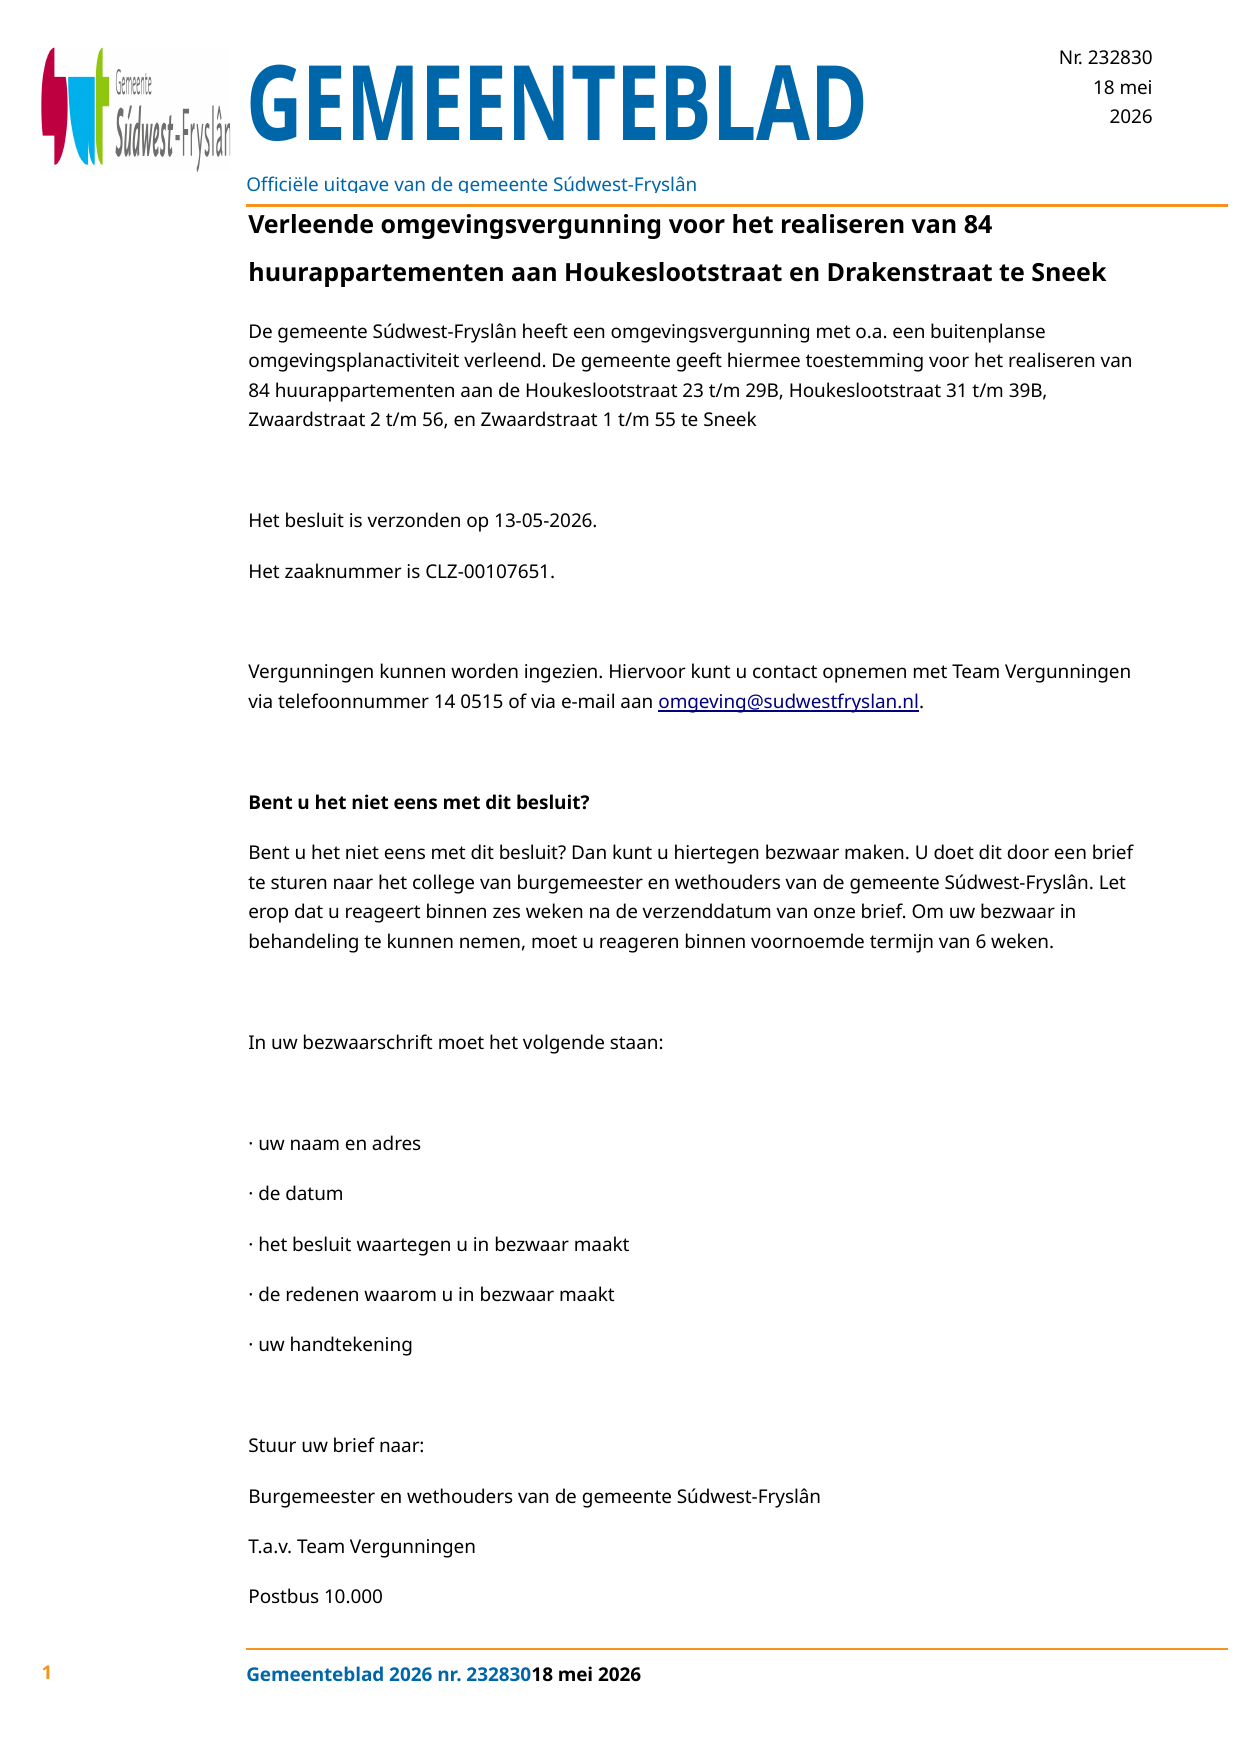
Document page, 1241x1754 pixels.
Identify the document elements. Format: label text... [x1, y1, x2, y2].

text Stuur uw brief naar: [248, 1432, 1152, 1458]
picture [41, 47, 231, 172]
text In uw bezwaarschrift moet het volgende staan: [248, 1029, 1152, 1055]
text · de datum [248, 1180, 1152, 1206]
text De gemeente Súdwest-Fryslân heeft een omgevingsvergunning met o.a. een buitenplanse omgevingsplanactiviteit verleend. De gemeente geeft hiermee toestemming voor het realiseren van 84 huurappartementen aan de Houkeslootstraat 23 t/m 29B, Houkeslootstraat 31 t/m 39B, Zwaardstraat 2 t/m 56, en Zwaardstraat 1 t/m 55 te Sneek [248, 318, 1152, 432]
text · uw handtekening [248, 1332, 1152, 1357]
text Vergunningen kunnen worden ingezien. Hiervoor kunt u contact opnemen met Team Vergunningen via telefoonnummer 14 0515 of via e-mail aan omgeving@sudwestfryslan.nl. [248, 659, 1152, 714]
text · de redenen waarom u in bezwaar maakt [248, 1281, 1152, 1307]
text Bent u het niet eens met dit besluit? [248, 789, 1152, 815]
text Burgemeester en wethouders van de gemeente Súdwest-Fryslân [248, 1483, 1152, 1509]
text · uw naam en adres [248, 1130, 1152, 1156]
text Het zaaknummer is CLZ-00107651. [248, 558, 1152, 584]
text · het besluit waartegen u in bezwaar maakt [248, 1231, 1152, 1257]
text Postbus 10.000 [248, 1584, 1152, 1609]
text Verleende omgevingsvergunning voor het realiseren van 84 huurappartementen aan Houkeslootstraat en Drakenstraat te Sneek [248, 207, 1152, 288]
text Bent u het niet eens met dit besluit? Dan kunt u hiertegen bezwaar maken. U doet dit door een brief te sturen naar het college van burgemeester en wethouders van de gemeente Súdwest-Fryslân. Let erop dat u reageert binnen zes weken na de verzenddatum van onze brief. Om uw bezwaar in behandeling te kunnen nemen, moet u reageren binnen voornoemde termijn van 6 weken. [248, 839, 1152, 954]
text Het besluit is verzonden op 13-05-2026. [248, 507, 1152, 533]
text T.a.v. Team Vergunningen [248, 1533, 1152, 1559]
